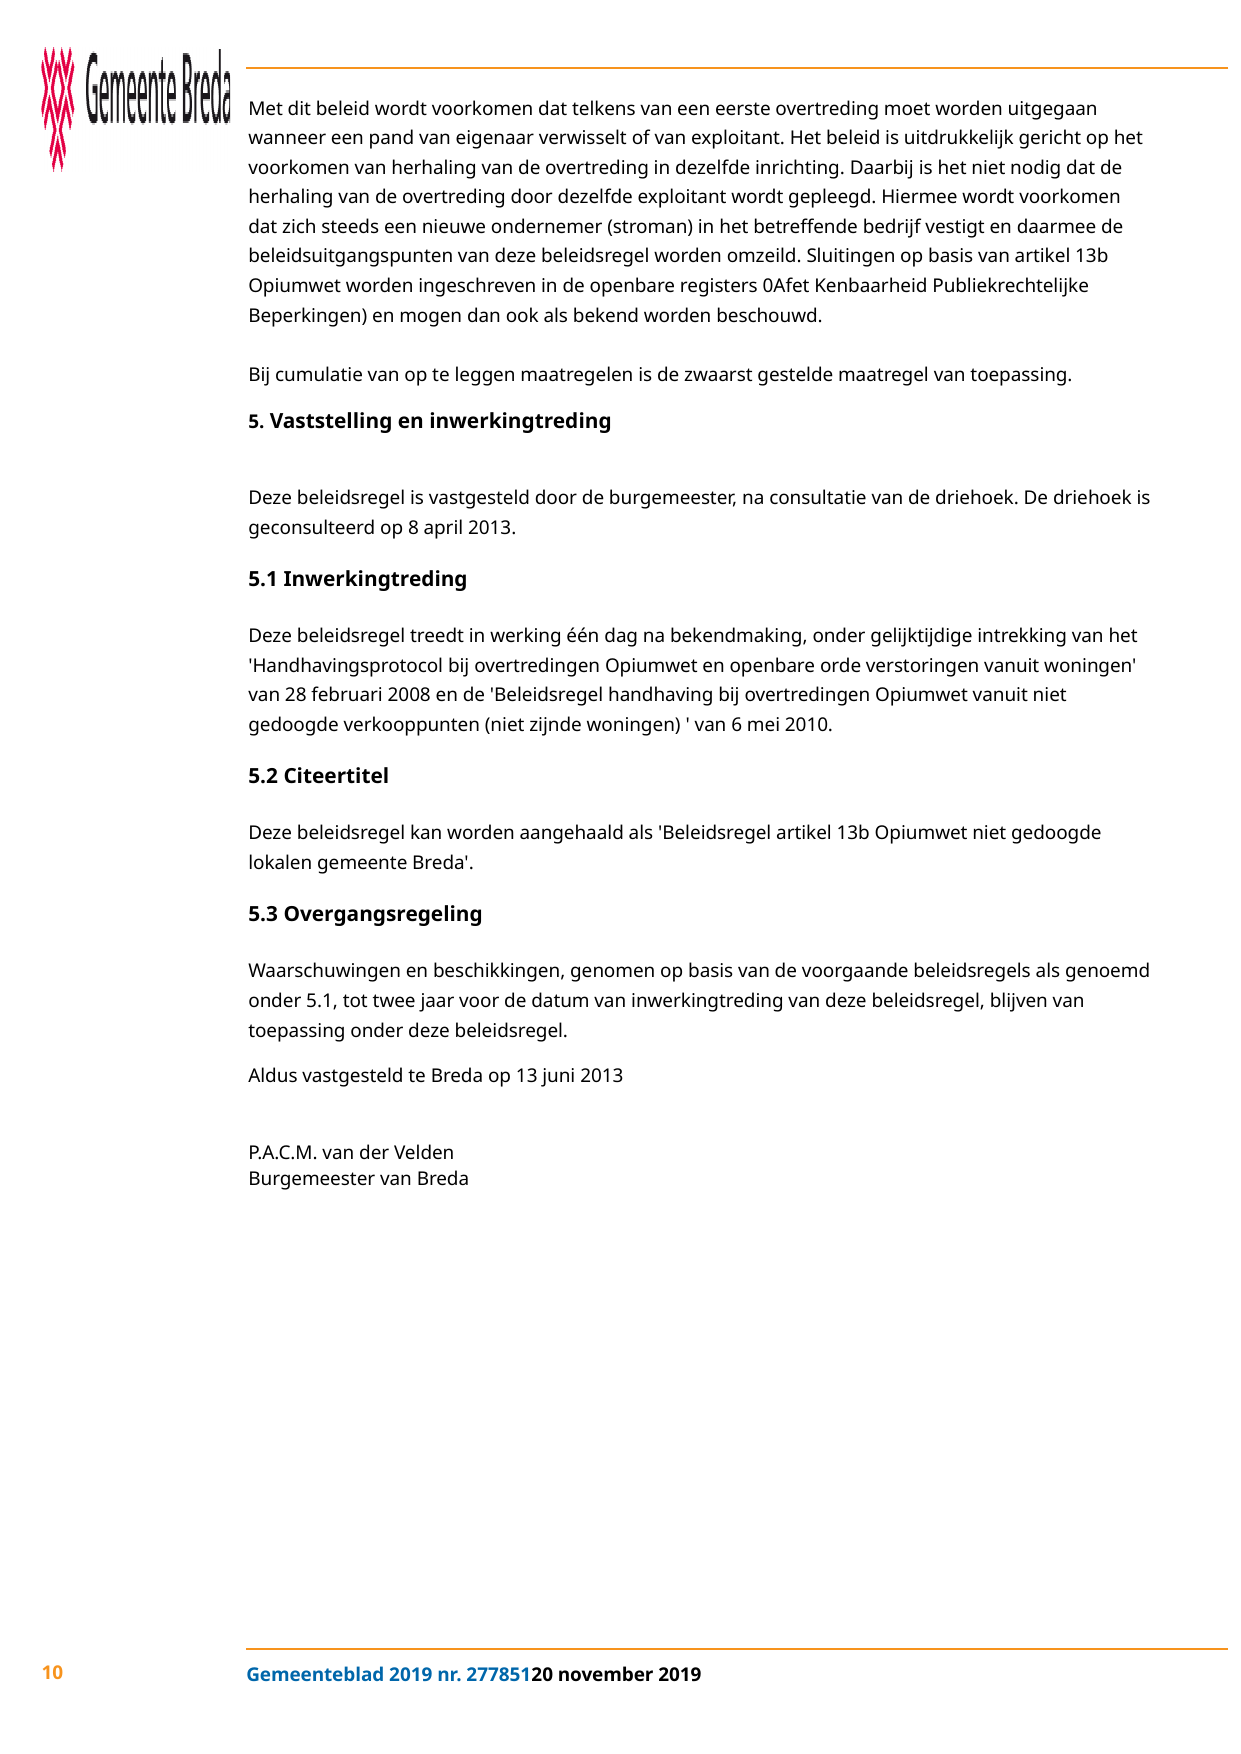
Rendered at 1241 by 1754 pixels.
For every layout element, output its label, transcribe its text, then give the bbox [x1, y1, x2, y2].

text 5. Vaststelling en inwerkingtreding [248, 407, 1152, 435]
text Deze beleidsregel treedt in werking één dag na bekendmaking, onder gelijktijdige intrekking van het 'Handhavingsprotocol bij overtredingen Opiumwet en openbare orde verstoringen vanuit woningen' van 28 februari 2008 en de 'Beleidsregel handhaving bij overtredingen Opiumwet vanuit niet gedoogde verkooppunten (niet zijnde woningen) ' van 6 mei 2010. [248, 622, 1152, 737]
text Deze beleidsregel kan worden aangehaald als 'Beleidsregel artikel 13b Opiumwet niet gedoogde lokalen gemeente Breda'. [248, 819, 1152, 875]
text Deze beleidsregel is vastgesteld door de burgemeester, na consultatie van de driehoek. De driehoek is geconsulteerd op 8 april 2013. [248, 484, 1152, 540]
text Waarschuwingen en beschikkingen, genomen op basis van de voorgaande beleidsregels als genoemd onder 5.1, tot twee jaar voor de datum van inwerkingtreding van deze beleidsregel, blijven van toepassing onder deze beleidsregel. [248, 958, 1152, 1042]
text P.A.C.M. van der Velden [248, 1139, 1152, 1165]
text 5.3 Overgangsregeling [248, 899, 1152, 928]
text 5.2 Citeertitel [248, 762, 1152, 790]
text 5.1 Inwerkingtreding [248, 564, 1152, 593]
picture [41, 47, 231, 172]
text Burgemeester van Breda [248, 1165, 1152, 1191]
text Met dit beleid wordt voorkomen dat telkens van een eerste overtreding moet worden uitgegaan wanneer een pand van eigenaar verwisselt of van exploitant. Het beleid is uitdrukkelijk gericht op het voorkomen van herhaling van de overtreding in dezelfde inrichting. Daarbij is het niet nodig dat de herhaling van de overtreding door dezelfde exploitant wordt gepleegd. Hiermee wordt voorkomen dat zich steeds een nieuwe ondernemer (stroman) in het betreffende bedrijf vestigt en daarmee de beleidsuitgangspunten van deze beleidsregel worden omzeild. Sluitingen op basis van artikel 13b Opiumwet worden ingeschreven in de openbare registers 0Afet Kenbaarheid Publiekrechtelijke Beperkingen) en mogen dan ook als bekend worden beschouwd. [248, 95, 1152, 328]
text Aldus vastgesteld te Breda op 13 juni 2013 [248, 1062, 1152, 1088]
text Bij cumulatie van op te leggen maatregelen is de zwaarst gestelde maatregel van toepassing. [248, 361, 1152, 387]
